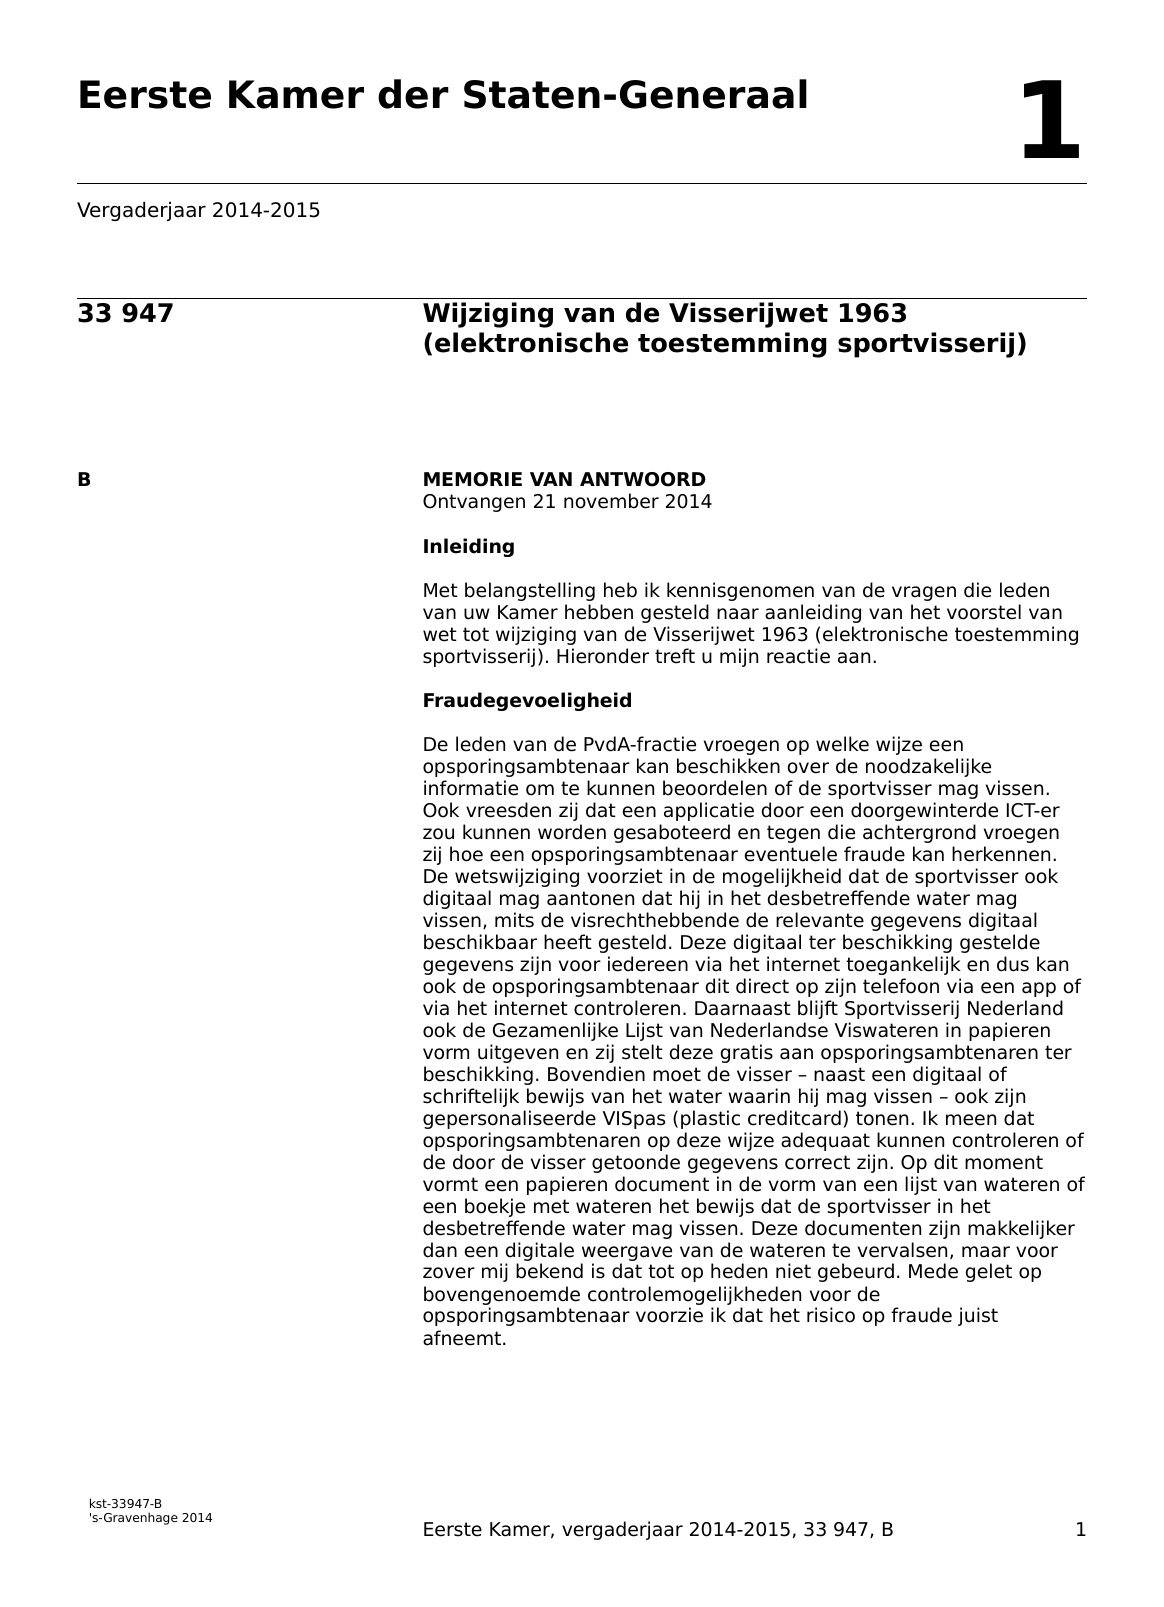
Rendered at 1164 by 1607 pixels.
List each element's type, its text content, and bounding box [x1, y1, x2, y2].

text Ontvangen 21 november 2014 [422, 491, 1087, 513]
text 's-Gravenhage 2014 [88, 1511, 323, 1525]
table_header 1 [886, 59, 1087, 183]
text De leden van de PvdA-fractie vroegen op welke wijze een opsporingsambtenaar kan beschikken over de noodzakelijke informatie om te kunnen beoordelen of de sportvisser mag vissen. Ook vreesden zij dat een applicatie door een doorgewinterde ICT-er zou kunnen worden gesaboteerd en tegen die achtergrond vroegen zij hoe een opsporingsambtenaar eventuele fraude kan herkennen. De wetswijziging voorziet in de mogelijkheid dat de sportvisser ook digitaal mag aantonen dat hij in het desbetreffende water mag vissen, mits de visrechthebbende de relevante gegevens digitaal beschikbaar heeft gesteld. Deze digitaal ter beschikking gestelde gegevens zijn voor iedereen via het internet toegankelijk en dus kan ook de opsporingsambtenaar dit direct op zijn telefoon via een app of via het internet controleren. Daarnaast blijft Sportvisserij Nederland ook de Gezamenlijke Lijst van Nederlandse Viswateren in papieren vorm uitgeven en zij stelt deze gratis aan opsporingsambtenaren ter beschikking. Bovendien moet de visser – naast een digitaal of schriftelijk bewijs van het water waarin hij mag vissen – ook zijn gepersonaliseerde VISpas (plastic creditcard) tonen. Ik meen dat opsporingsambtenaren op deze wijze adequaat kunnen controleren of de door de visser getoonde gegevens correct zijn. Op dit moment vormt een papieren document in de vorm van een lijst van wateren of een boekje met wateren het bewijs dat de sportvisser in het desbetreffende water mag vissen. Deze documenten zijn makkelijker dan een digitale weergave van de wateren te vervalsen, maar voor zover mij bekend is dat tot op heden niet gebeurd. Mede gelet op bovengenoemde controlemogelijkheden voor de opsporingsambtenaar voorzie ik dat het risico op fraude juist afneemt. [422, 734, 1087, 1349]
text kst-33947-B [88, 1497, 323, 1511]
table_header Eerste Kamer der Staten-Generaal [77, 59, 886, 183]
subtitle 33 947 Wijziging van de Visserijwet 1963 (elektronische toestemming sportvisserij) [77, 299, 1087, 358]
subtitle Fraudegevoeligheid [422, 690, 1087, 712]
subtitle Inleiding [422, 536, 1087, 557]
table_cell Vergaderjaar 2014-2015 [77, 184, 1087, 298]
subtitle B MEMORIE VAN ANTWOORD [77, 469, 1087, 491]
text Met belangstelling heb ik kennisgenomen van de vragen die leden van uw Kamer hebben gesteld naar aanleiding van het voorstel van wet tot wijziging van de Visserijwet 1963 (elektronische toestemming sportvisserij). Hieronder treft u mijn reactie aan. [422, 580, 1087, 668]
